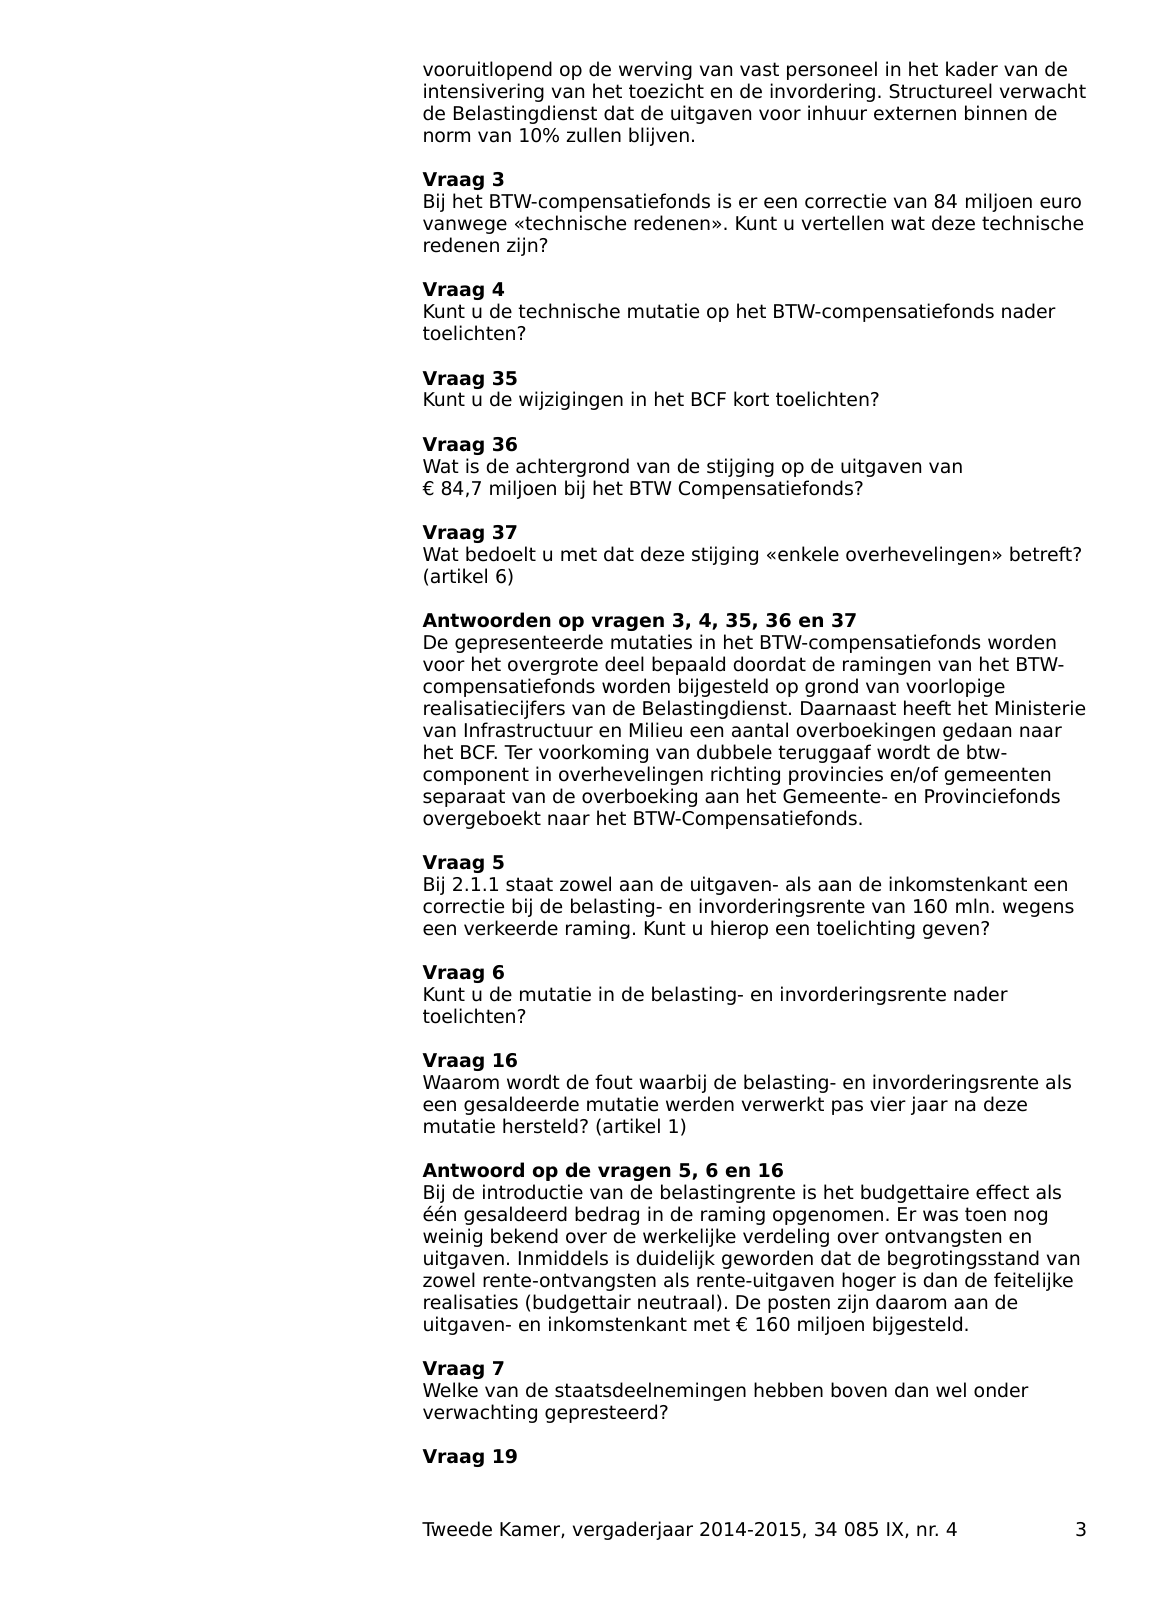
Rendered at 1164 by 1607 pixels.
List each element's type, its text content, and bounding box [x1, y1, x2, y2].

text Vraag 5 [422, 852, 1087, 874]
text Vraag 16 [422, 1050, 1087, 1072]
text vooruitlopend op de werving van vast personeel in het kader van de intensivering van het toezicht en de invordering. Structureel verwacht de Belastingdienst dat de uitgaven voor inhuur externen binnen de norm van 10% zullen blijven. [422, 59, 1087, 147]
text Vraag 4 [422, 279, 1087, 301]
text Vraag 35 [422, 367, 1087, 389]
text Vraag 7 [422, 1358, 1087, 1380]
text Kunt u de mutatie in de belasting- en invorderingsrente nader toelichten? [422, 984, 1087, 1028]
text Wat bedoelt u met dat deze stijging «enkele overhevelingen» betreft? (artikel 6) [422, 544, 1087, 588]
text Welke van de staatsdeelnemingen hebben boven dan wel onder verwachting gepresteerd? [422, 1380, 1087, 1424]
text Antwoorden op vragen 3, 4, 35, 36 en 37 [422, 610, 1087, 632]
text Vraag 36 [422, 433, 1087, 456]
text Antwoord op de vragen 5, 6 en 16 [422, 1160, 1087, 1182]
text Vraag 6 [422, 962, 1087, 984]
text Wat is de achtergrond van de stijging op de uitgaven van € 84,7 miljoen bij het BTW Compensatiefonds? [422, 456, 1087, 499]
text De gepresenteerde mutaties in het BTW-compensatiefonds worden voor het overgrote deel bepaald doordat de ramingen van het BTW-compensatiefonds worden bijgesteld op grond van voorlopige realisatiecijfers van de Belastingdienst. Daarnaast heeft het Ministerie van Infrastructuur en Milieu een aantal overboekingen gedaan naar het BCF. Ter voorkoming van dubbele teruggaaf wordt de btw-component in overhevelingen richting provincies en/of gemeenten separaat van de overboeking aan het Gemeente- en Provinciefonds overgeboekt naar het BTW-Compensatiefonds. [422, 632, 1087, 829]
text Vraag 3 [422, 169, 1087, 191]
text Waarom wordt de fout waarbij de belasting- en invorderingsrente als een gesaldeerde mutatie werden verwerkt pas vier jaar na deze mutatie hersteld? (artikel 1) [422, 1072, 1087, 1138]
text Kunt u de technische mutatie op het BTW-compensatiefonds nader toelichten? [422, 301, 1087, 345]
text Vraag 37 [422, 522, 1087, 544]
text Bij het BTW-compensatiefonds is er een correctie van 84 miljoen euro vanwege «technische redenen». Kunt u vertellen wat deze technische redenen zijn? [422, 191, 1087, 257]
text Kunt u de wijzigingen in het BCF kort toelichten? [422, 389, 1087, 411]
text Bij 2.1.1 staat zowel aan de uitgaven- als aan de inkomstenkant een correctie bij de belasting- en invorderingsrente van 160 mln. wegens een verkeerde raming. Kunt u hierop een toelichting geven? [422, 874, 1087, 940]
text Bij de introductie van de belastingrente is het budgettaire effect als één gesaldeerd bedrag in de raming opgenomen. Er was toen nog weinig bekend over de werkelijke verdeling over ontvangsten en uitgaven. Inmiddels is duidelijk geworden dat de begrotingsstand van zowel rente-ontvangsten als rente-uitgaven hoger is dan de feitelijke realisaties (budgettair neutraal). De posten zijn daarom aan de uitgaven- en inkomstenkant met € 160 miljoen bijgesteld. [422, 1182, 1087, 1336]
text Vraag 19 [422, 1446, 1087, 1468]
